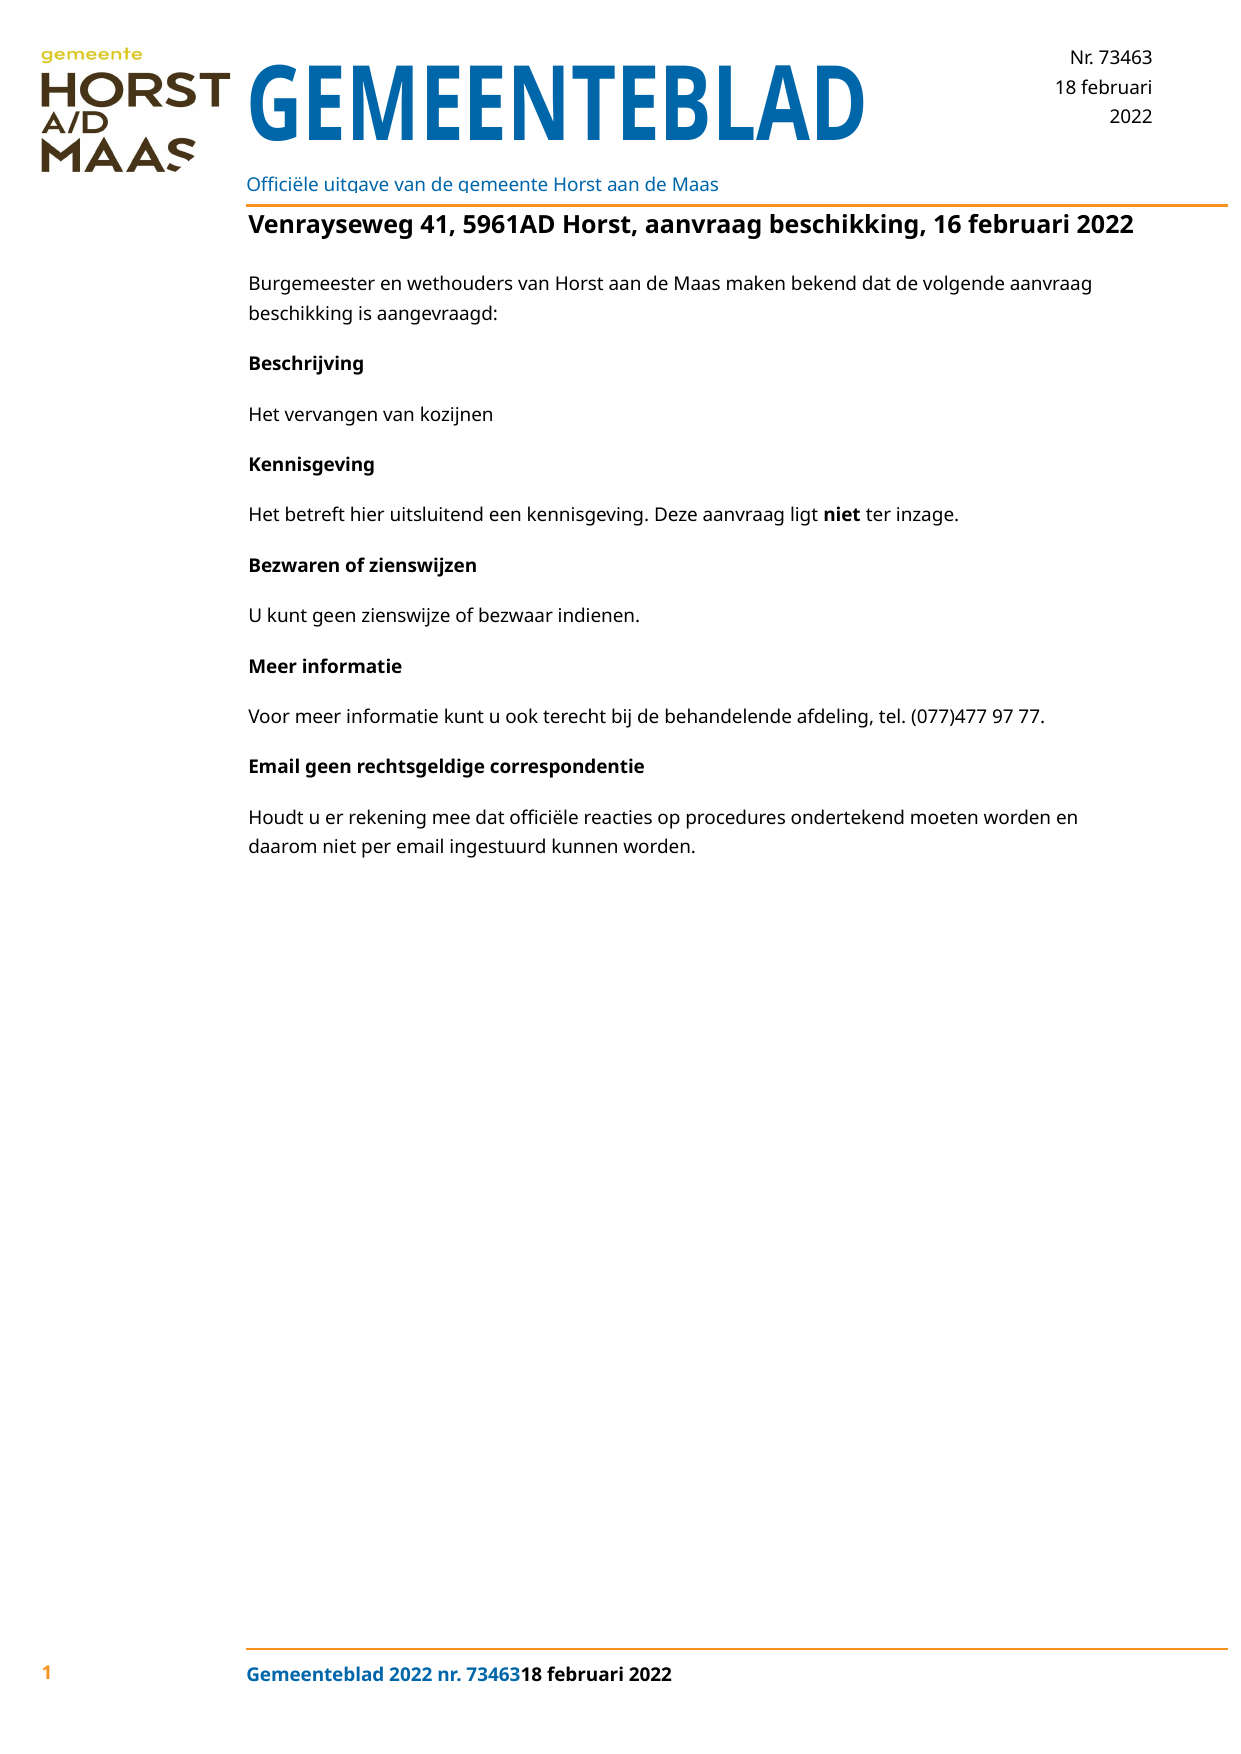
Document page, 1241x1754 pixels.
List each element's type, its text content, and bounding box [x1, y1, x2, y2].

text Venrayseweg 41, 5961AD Horst, aanvraag beschikking, 16 februari 2022 [248, 207, 1152, 241]
text Het vervangen van kozijnen [248, 401, 1152, 426]
text Houdt u er rekening mee dat officiële reacties op procedures ondertekend moeten worden en daarom niet per email ingestuurd kunnen worden. [248, 804, 1152, 859]
text Het betreft hier uitsluitend een kennisgeving. Deze aanvraag ligt niet ter inzage. [248, 502, 1152, 527]
picture [41, 47, 231, 172]
text Burgemeester en wethouders van Horst aan de Maas maken bekend dat de volgende aanvraag beschikking is aangevraagd: [248, 270, 1152, 326]
text Email geen rechtsgeldige correspondentie [248, 754, 1152, 779]
text Voor meer informatie kunt u ook terecht bij de behandelende afdeling, tel. (077)477 97 77. [248, 703, 1152, 729]
text Beschrijving [248, 350, 1152, 376]
text U kunt geen zienswijze of bezwaar indienen. [248, 602, 1152, 628]
text Kennisgeving [248, 451, 1152, 477]
text Meer informatie [248, 653, 1152, 678]
text Bezwaren of zienswijzen [248, 552, 1152, 578]
